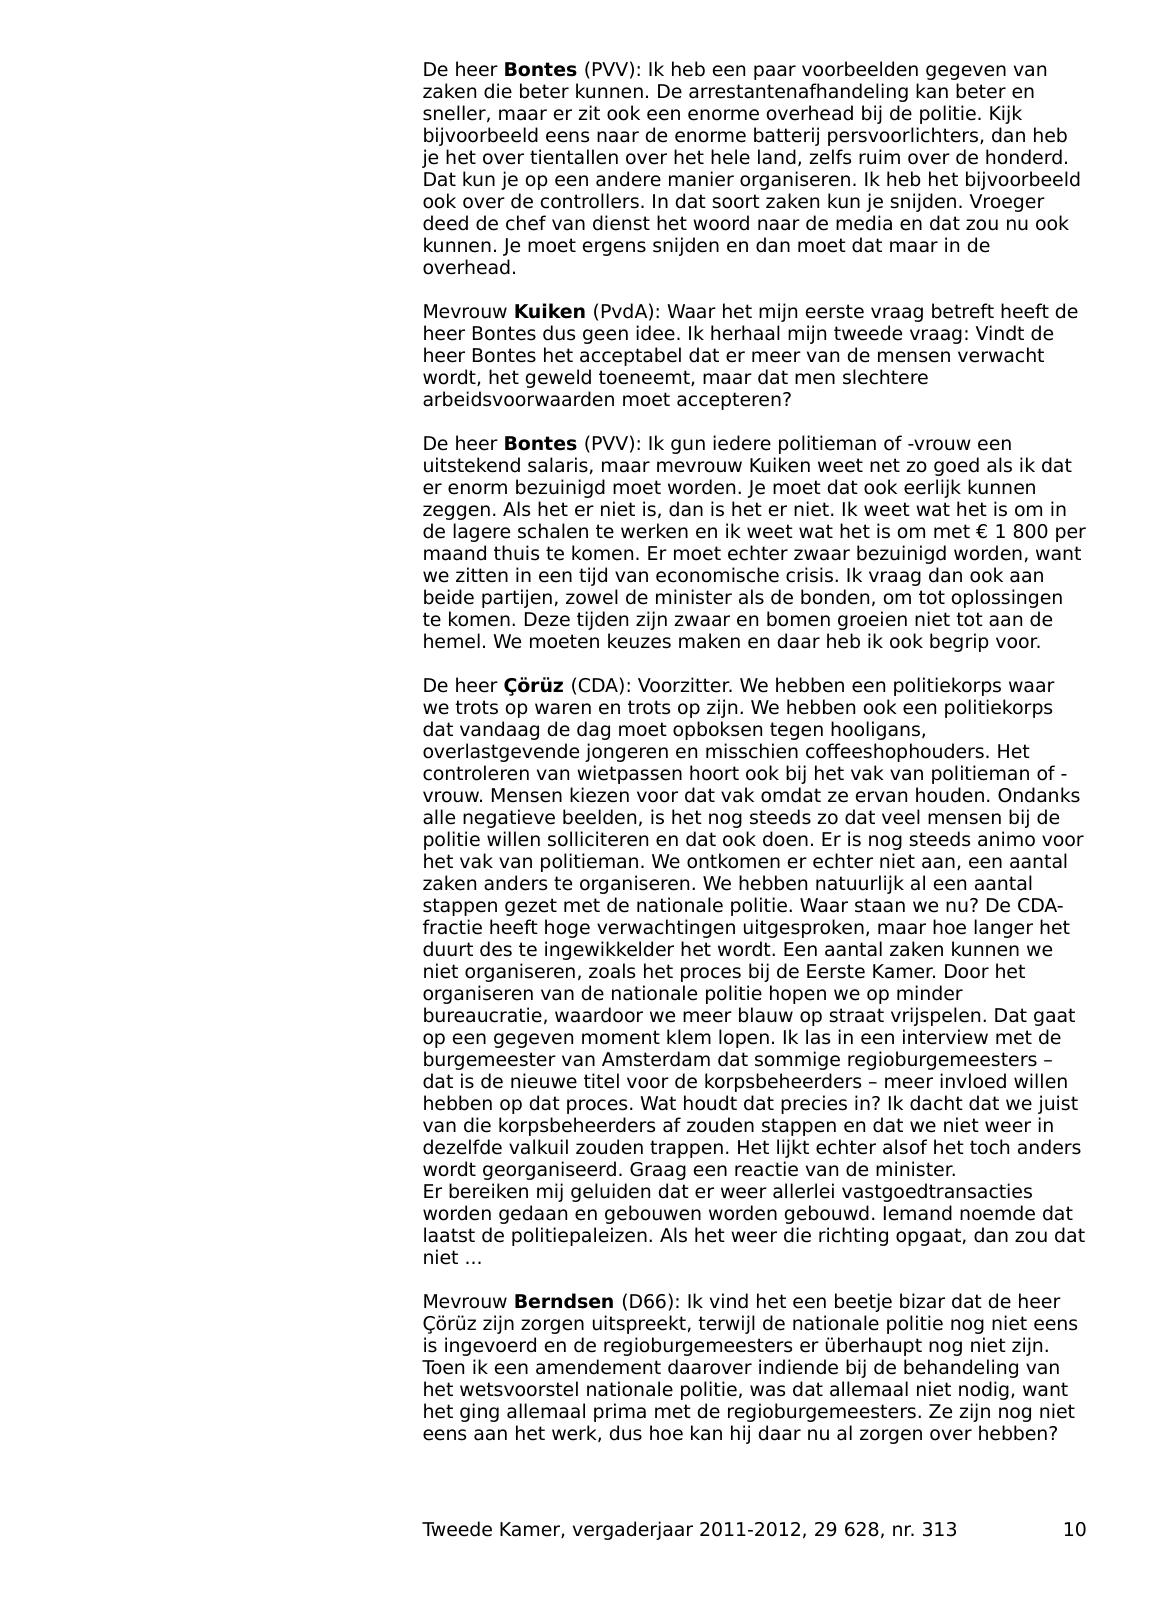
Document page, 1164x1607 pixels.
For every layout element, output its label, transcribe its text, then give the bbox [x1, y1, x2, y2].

text De heer Bontes (PVV): Ik heb een paar voorbeelden gegeven van zaken die beter kunnen. De arrestantenafhandeling kan beter en sneller, maar er zit ook een enorme overhead bij de politie. Kijk bijvoorbeeld eens naar de enorme batterij persvoorlichters, dan heb je het over tientallen over het hele land, zelfs ruim over de honderd. Dat kun je op een andere manier organiseren. Ik heb het bijvoorbeeld ook over de controllers. In dat soort zaken kun je snijden. Vroeger deed de chef van dienst het woord naar de media en dat zou nu ook kunnen. Je moet ergens snijden en dan moet dat maar in de overhead. [422, 59, 1087, 279]
text De heer Çörüz (CDA): Voorzitter. We hebben een politiekorps waar we trots op waren en trots op zijn. We hebben ook een politiekorps dat vandaag de dag moet opboksen tegen hooligans, overlastgevende jongeren en misschien coffeeshophouders. Het controleren van wietpassen hoort ook bij het vak van politieman of -vrouw. Mensen kiezen voor dat vak omdat ze ervan houden. Ondanks alle negatieve beelden, is het nog steeds zo dat veel mensen bij de politie willen solliciteren en dat ook doen. Er is nog steeds animo voor het vak van politieman. We ontkomen er echter niet aan, een aantal zaken anders te organiseren. We hebben natuurlijk al een aantal stappen gezet met de nationale politie. Waar staan we nu? De CDA-fractie heeft hoge verwachtingen uitgesproken, maar hoe langer het duurt des te ingewikkelder het wordt. Een aantal zaken kunnen we niet organiseren, zoals het proces bij de Eerste Kamer. Door het organiseren van de nationale politie hopen we op minder bureaucratie, waardoor we meer blauw op straat vrijspelen. Dat gaat op een gegeven moment klem lopen. Ik las in een interview met de burgemeester van Amsterdam dat sommige regioburgemeesters – dat is de nieuwe titel voor de korpsbeheerders – meer invloed willen hebben op dat proces. Wat houdt dat precies in? Ik dacht dat we juist van die korpsbeheerders af zouden stappen en dat we niet weer in dezelfde valkuil zouden trappen. Het lijkt echter alsof het toch anders wordt georganiseerd. Graag een reactie van de minister. [422, 675, 1087, 1181]
text Mevrouw Kuiken (PvdA): Waar het mijn eerste vraag betreft heeft de heer Bontes dus geen idee. Ik herhaal mijn tweede vraag: Vindt de heer Bontes het acceptabel dat er meer van de mensen verwacht wordt, het geweld toeneemt, maar dat men slechtere arbeidsvoorwaarden moet accepteren? [422, 301, 1087, 411]
text De heer Bontes (PVV): Ik gun iedere politieman of -vrouw een uitstekend salaris, maar mevrouw Kuiken weet net zo goed als ik dat er enorm bezuinigd moet worden. Je moet dat ook eerlijk kunnen zeggen. Als het er niet is, dan is het er niet. Ik weet wat het is om in de lagere schalen te werken en ik weet wat het is om met € 1 800 per maand thuis te komen. Er moet echter zwaar bezuinigd worden, want we zitten in een tijd van economische crisis. Ik vraag dan ook aan beide partijen, zowel de minister als de bonden, om tot oplossingen te komen. Deze tijden zijn zwaar en bomen groeien niet tot aan de hemel. We moeten keuzes maken en daar heb ik ook begrip voor. [422, 433, 1087, 653]
text Mevrouw Berndsen (D66): Ik vind het een beetje bizar dat de heer Çörüz zijn zorgen uitspreekt, terwijl de nationale politie nog niet eens is ingevoerd en de regioburgemeesters er überhaupt nog niet zijn. Toen ik een amendement daarover indiende bij de behandeling van het wetsvoorstel nationale politie, was dat allemaal niet nodig, want het ging allemaal prima met de regioburgemeesters. Ze zijn nog niet eens aan het werk, dus hoe kan hij daar nu al zorgen over hebben? [422, 1291, 1087, 1444]
text Er bereiken mij geluiden dat er weer allerlei vastgoedtransacties worden gedaan en gebouwen worden gebouwd. Iemand noemde dat laatst de politiepaleizen. Als het weer die richting opgaat, dan zou dat niet ... [422, 1181, 1087, 1268]
